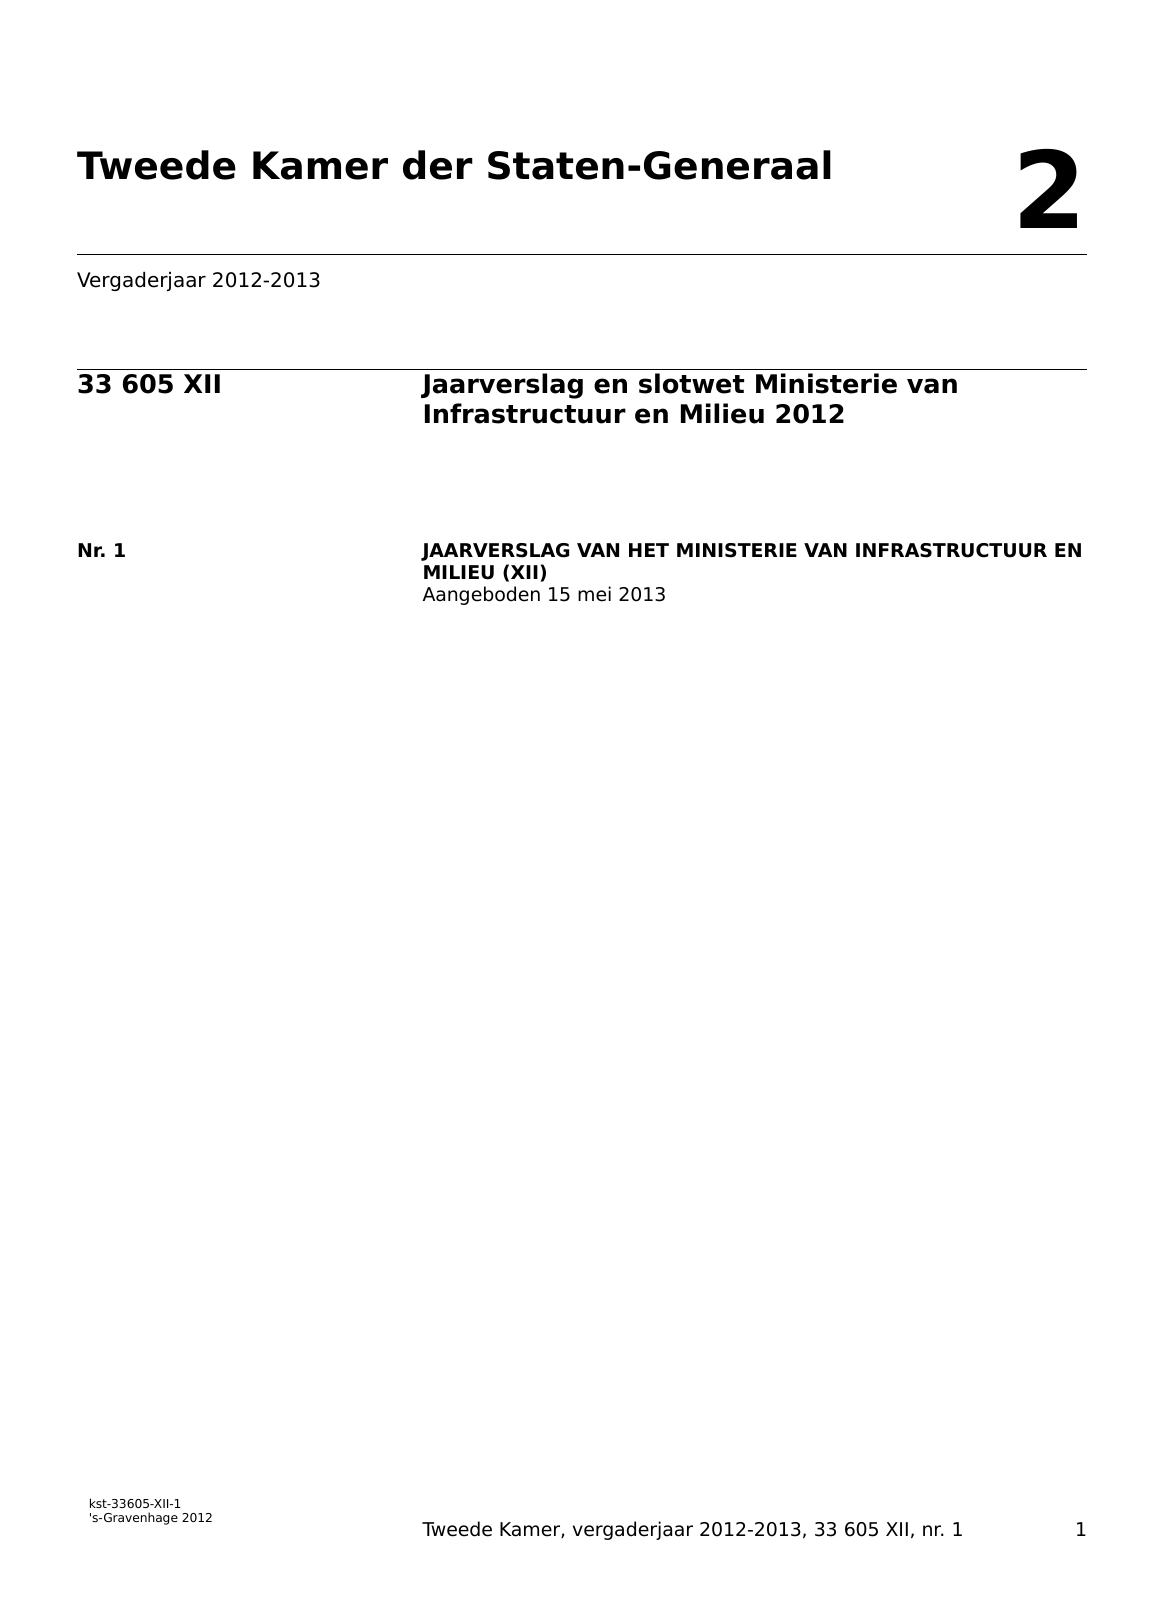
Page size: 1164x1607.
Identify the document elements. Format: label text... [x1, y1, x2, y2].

text Aangeboden 15 mei 2013 [422, 584, 1087, 606]
table_header 2 [886, 130, 1087, 254]
subtitle Nr. 1 JAARVERSLAG VAN HET MINISTERIE VAN INFRASTRUCTUUR EN MILIEU (XII) [77, 540, 1087, 584]
table_cell Vergaderjaar 2012-2013 [77, 255, 1087, 369]
table_header Tweede Kamer der Staten-Generaal [77, 130, 886, 254]
subtitle 33 605 XII Jaarverslag en slotwet Ministerie van Infrastructuur en Milieu 2012 [77, 370, 1087, 429]
text 's-Gravenhage 2012 [88, 1511, 323, 1525]
text kst-33605-XII-1 [88, 1497, 323, 1511]
